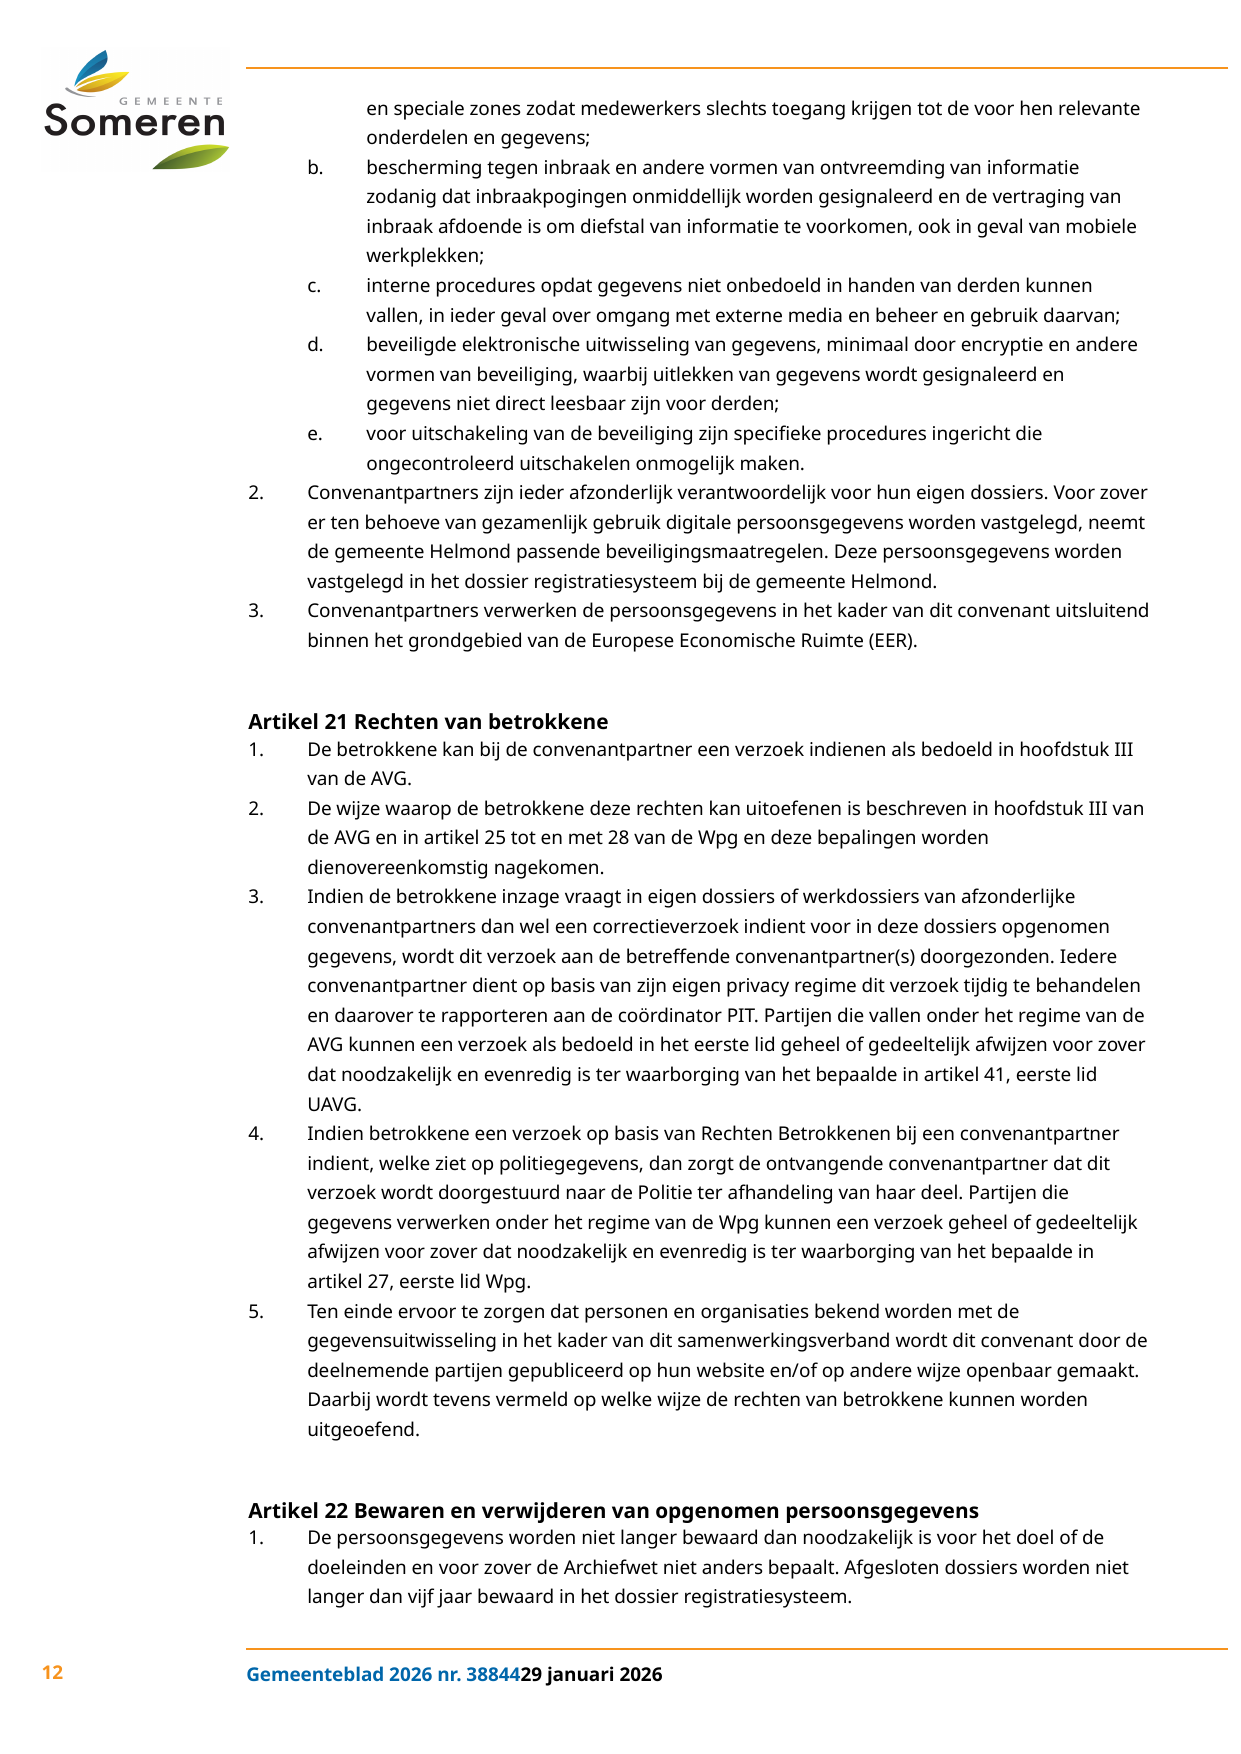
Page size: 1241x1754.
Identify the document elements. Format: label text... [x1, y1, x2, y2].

list interne procedures opdat gegevens niet onbedoeld in handen van derden kunnen vallen, in ieder geval over omgang met externe media en beheer en gebruik daarvan; [307, 272, 1152, 328]
list beveiligde elektronische uitwisseling van gegevens, minimaal door encryptie en andere vormen van beveiliging, waarbij uitlekken van gegevens wordt gesignaleerd en gegevens niet direct leesbaar zijn voor derden; [307, 331, 1152, 416]
text Artikel 22 Bewaren en verwijderen van opgenomen persoonsgegevens [248, 1496, 1152, 1524]
list Indien de betrokkene inzage vraagt in eigen dossiers of werkdossiers van afzonderlijke convenantpartners dan wel een correctieverzoek indient voor in deze dossiers opgenomen gegevens, wordt dit verzoek aan de betreffende convenantpartner(s) doorgezonden. Iedere convenantpartner dient op basis van zijn eigen privacy regime dit verzoek tijdig te behandelen en daarover te rapporteren aan de coördinator PIT. Partijen die vallen onder het regime van de AVG kunnen een verzoek als bedoeld in het eerste lid geheel of gedeeltelijk afwijzen voor zover dat noodzakelijk en evenredig is ter waarborging van het bepaalde in artikel 41, eerste lid UAVG. [248, 884, 1152, 1116]
text Artikel 21 Rechten van betrokkene [248, 707, 1152, 736]
list en speciale zones zodat medewerkers slechts toegang krijgen tot de voor hen relevante onderdelen en gegevens; [307, 95, 1152, 150]
list Ten einde ervoor te zorgen dat personen en organisaties bekend worden met de gegevensuitwisseling in het kader van dit samenwerkingsverband wordt dit convenant door de deelnemende partijen gepubliceerd op hun website en/of op andere wijze openbaar gemaakt. Daarbij wordt tevens vermeld op welke wijze de rechten van betrokkene kunnen worden uitgeoefend. [248, 1298, 1152, 1442]
list Convenantpartners zijn ieder afzonderlijk verantwoordelijk voor hun eigen dossiers. Voor zover er ten behoeve van gezamenlijk gebruik digitale persoonsgegevens worden vastgelegd, neemt de gemeente Helmond passende beveiligingsmaatregelen. Deze persoonsgegevens worden vastgelegd in het dossier registratiesysteem bij de gemeente Helmond. [248, 479, 1152, 594]
picture [41, 47, 231, 172]
list De betrokkene kan bij de convenantpartner een verzoek indienen als bedoeld in hoofdstuk III van de AVG. [248, 736, 1152, 791]
list Indien betrokkene een verzoek op basis van Rechten Betrokkenen bij een convenantpartner indient, welke ziet op politiegegevens, dan zorgt de ontvangende convenantpartner dat dit verzoek wordt doorgestuurd naar de Politie ter afhandeling van haar deel. Partijen die gegevens verwerken onder het regime van de Wpg kunnen een verzoek geheel of gedeeltelijk afwijzen voor zover dat noodzakelijk en evenredig is ter waarborging van het bepaalde in artikel 27, eerste lid Wpg. [248, 1120, 1152, 1294]
list De persoonsgegevens worden niet langer bewaard dan noodzakelijk is voor het doel of de doeleinden en voor zover de Archiefwet niet anders bepaalt. Afgesloten dossiers worden niet langer dan vijf jaar bewaard in het dossier registratiesysteem. [248, 1524, 1152, 1609]
list De wijze waarop de betrokkene deze rechten kan uitoefenen is beschreven in hoofdstuk III van de AVG en in artikel 25 tot en met 28 van de Wpg en deze bepalingen worden dienovereenkomstig nagekomen. [248, 795, 1152, 880]
list voor uitschakeling van de beveiliging zijn specifieke procedures ingericht die ongecontroleerd uitschakelen onmogelijk maken. [307, 420, 1152, 476]
list bescherming tegen inbraak en andere vormen van ontvreemding van informatie zodanig dat inbraakpogingen onmiddellijk worden gesignaleerd en de vertraging van inbraak afdoende is om diefstal van informatie te voorkomen, ook in geval van mobiele werkplekken; [307, 154, 1152, 268]
list Convenantpartners verwerken de persoonsgegevens in het kader van dit convenant uitsluitend binnen het grondgebied van de Europese Economische Ruimte (EER). [248, 598, 1152, 653]
